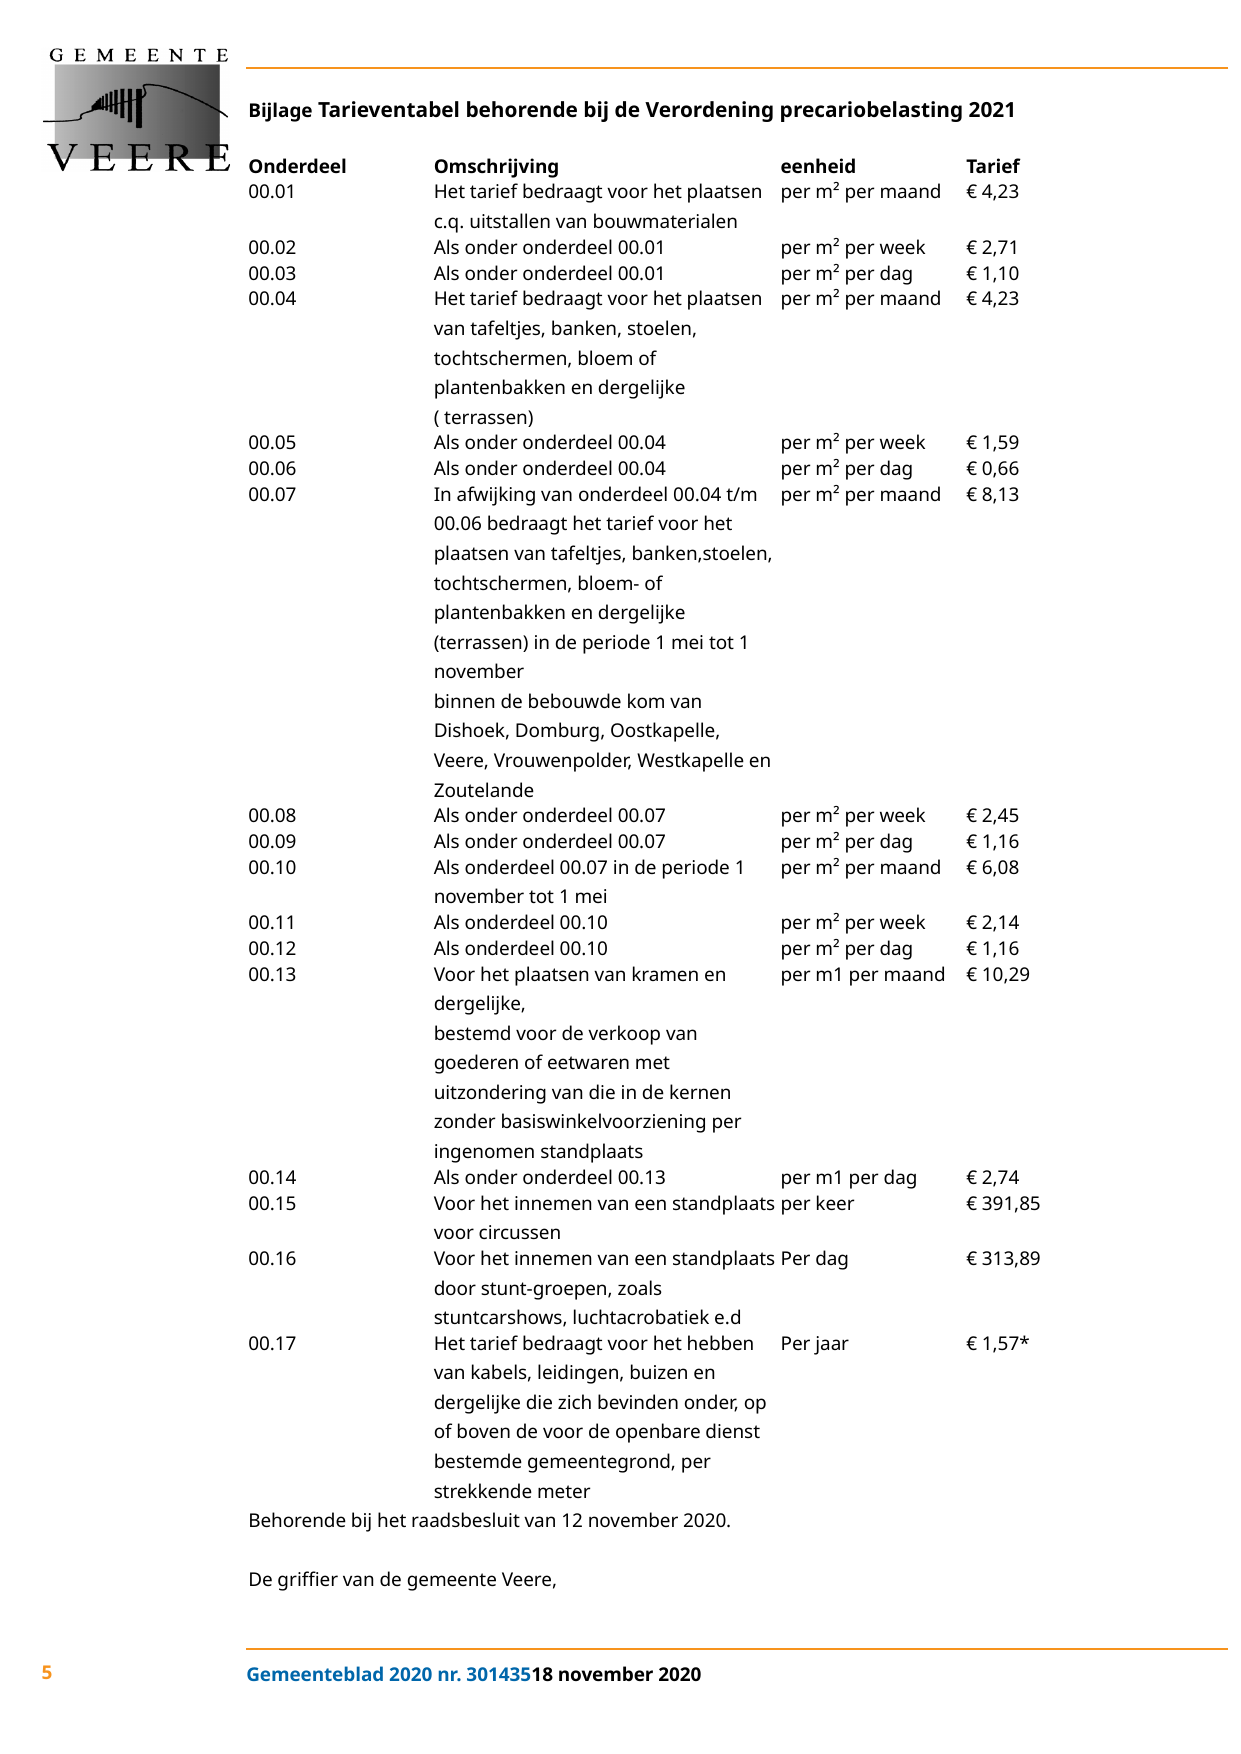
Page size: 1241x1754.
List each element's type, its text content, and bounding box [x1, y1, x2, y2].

table_cell per m² per dag [780, 260, 966, 286]
text Behorende bij het raadsbesluit van 12 november 2020. [248, 1507, 1152, 1533]
table_cell € 2,74 [966, 1164, 1152, 1190]
table_cell per m² per week [780, 234, 966, 260]
table_cell Voor het plaatsen van kramen en dergelijke, bestemd voor de verkoop van goederen of eetwaren met uitzondering van die in de kernen zonder basiswinkelvoorziening per ingenomen standplaats [434, 961, 780, 1164]
text De griffier van de gemeente Veere, [248, 1566, 1152, 1592]
table_cell per m² per maand [780, 179, 966, 234]
table_cell € 2,14 [966, 909, 1152, 935]
table_cell 00.07 [248, 481, 433, 803]
table_cell 00.02 [248, 234, 433, 260]
table_cell Het tarief bedraagt voor het hebben van kabels, leidingen, buizen en dergelijke die zich bevinden onder, op of boven de voor de openbare dienst bestemde gemeentegrond, per strekkende meter [434, 1330, 780, 1504]
table_cell € 391,85 [966, 1190, 1152, 1245]
table_cell 00.13 [248, 961, 433, 1164]
table_header eenheid [780, 153, 966, 179]
table_cell Per dag [780, 1245, 966, 1330]
table_cell per m² per week [780, 430, 966, 455]
table_cell € 1,10 [966, 260, 1152, 286]
table_cell € 4,23 [966, 179, 1152, 234]
table_header Onderdeel [248, 153, 433, 179]
table_cell Per jaar [780, 1330, 966, 1504]
table_cell € 6,08 [966, 854, 1152, 909]
table_cell € 2,71 [966, 234, 1152, 260]
table_cell Als onderdeel 00.07 in de periode 1 november tot 1 mei [434, 854, 780, 909]
table_cell € 1,57* [966, 1330, 1152, 1504]
table_cell 00.12 [248, 935, 433, 961]
table_cell 00.11 [248, 909, 433, 935]
table_cell per m² per dag [780, 828, 966, 854]
table_cell per m² per maand [780, 854, 966, 909]
table_cell Als onder onderdeel 00.07 [434, 803, 780, 828]
table_cell € 4,23 [966, 286, 1152, 429]
table_cell 00.14 [248, 1164, 433, 1190]
table_cell per m² per week [780, 909, 966, 935]
table_cell Het tarief bedraagt voor het plaatsen van tafeltjes, banken, stoelen, tochtschermen, bloem of plantenbakken en dergelijke ( terrassen) [434, 286, 780, 429]
table_cell per keer [780, 1190, 966, 1245]
picture [41, 47, 231, 172]
table_cell € 0,66 [966, 455, 1152, 481]
table_cell Als onder onderdeel 00.01 [434, 234, 780, 260]
table_cell 00.16 [248, 1245, 433, 1330]
table_cell Voor het innemen van een standplaats door stunt-groepen, zoals stuntcarshows, luchtacrobatiek e.d [434, 1245, 780, 1330]
table_cell Als onderdeel 00.10 [434, 935, 780, 961]
table_cell per m² per maand [780, 481, 966, 803]
table_cell € 1,16 [966, 935, 1152, 961]
table_cell 00.15 [248, 1190, 433, 1245]
table_cell € 1,59 [966, 430, 1152, 455]
table_cell Als onder onderdeel 00.13 [434, 1164, 780, 1190]
table_cell € 2,45 [966, 803, 1152, 828]
table_cell Als onder onderdeel 00.04 [434, 430, 780, 455]
table_cell per m² per dag [780, 935, 966, 961]
table_cell Het tarief bedraagt voor het plaatsen c.q. uitstallen van bouwmaterialen [434, 179, 780, 234]
table_cell € 10,29 [966, 961, 1152, 1164]
table_cell Voor het innemen van een standplaats voor circussen [434, 1190, 780, 1245]
table_cell per m1 per maand [780, 961, 966, 1164]
table_cell € 1,16 [966, 828, 1152, 854]
table_cell per m1 per dag [780, 1164, 966, 1190]
table_cell Als onder onderdeel 00.07 [434, 828, 780, 854]
table_cell 00.01 [248, 179, 433, 234]
table_cell 00.06 [248, 455, 433, 481]
table_cell 00.09 [248, 828, 433, 854]
table_cell per m² per maand [780, 286, 966, 429]
table_header Omschrijving [434, 153, 780, 179]
table_cell per m² per week [780, 803, 966, 828]
table_cell In afwijking van onderdeel 00.04 t/m 00.06 bedraagt het tarief voor het plaatsen van tafeltjes, banken,stoelen, tochtschermen, bloem- of plantenbakken en dergelijke (terrassen) in de periode 1 mei tot 1 november binnen de bebouwde kom van Dishoek, Domburg, Oostkapelle, Veere, Vrouwenpolder, Westkapelle en Zoutelande [434, 481, 780, 803]
table_cell 00.05 [248, 430, 433, 455]
table_header Tarief [966, 153, 1152, 179]
table_cell Als onder onderdeel 00.01 [434, 260, 780, 286]
table_cell € 8,13 [966, 481, 1152, 803]
table_cell 00.08 [248, 803, 433, 828]
table_cell Als onder onderdeel 00.04 [434, 455, 780, 481]
text Bijlage Tarieventabel behorende bij de Verordening precariobelasting 2021 [248, 95, 1152, 123]
table_cell 00.17 [248, 1330, 433, 1504]
table_cell 00.04 [248, 286, 433, 429]
table_cell Als onderdeel 00.10 [434, 909, 780, 935]
table_cell 00.10 [248, 854, 433, 909]
table_cell € 313,89 [966, 1245, 1152, 1330]
table_cell per m² per dag [780, 455, 966, 481]
table_cell 00.03 [248, 260, 433, 286]
